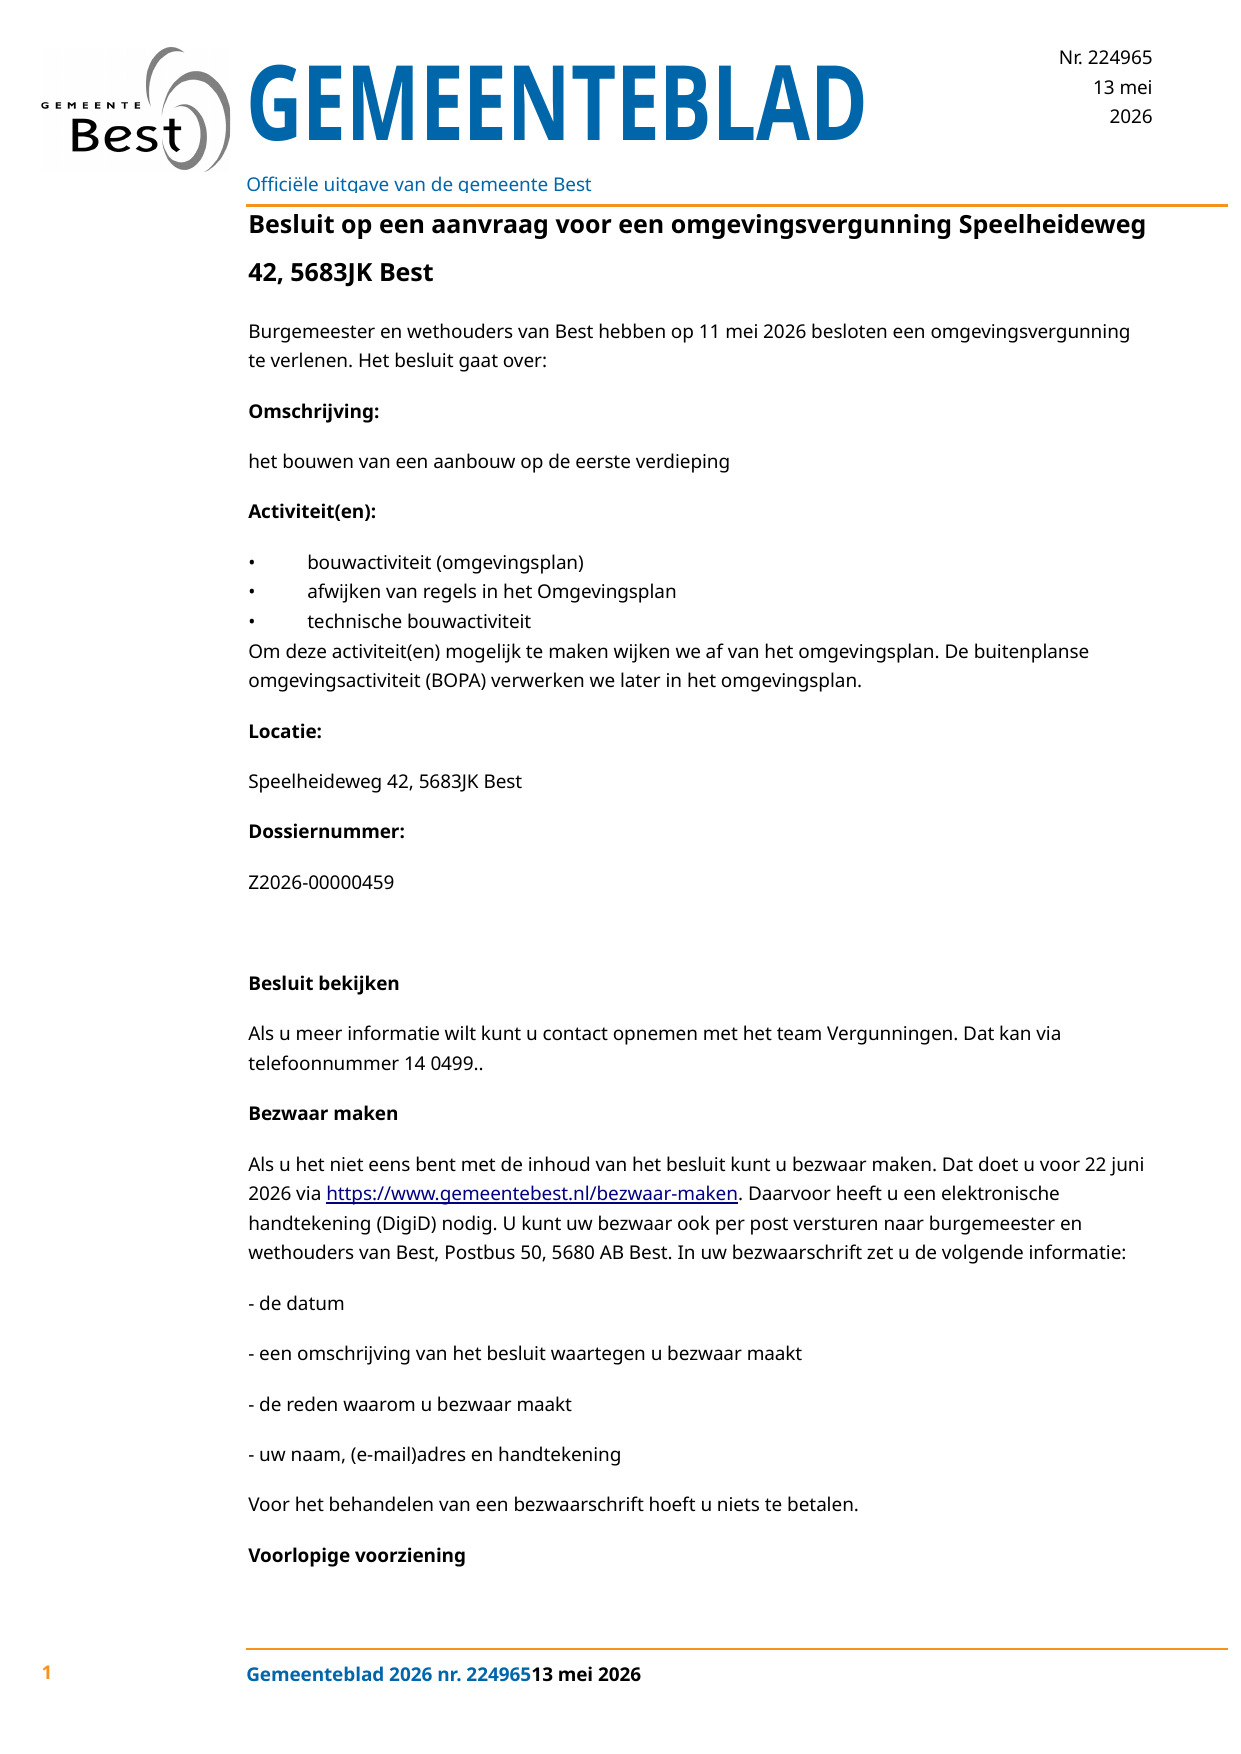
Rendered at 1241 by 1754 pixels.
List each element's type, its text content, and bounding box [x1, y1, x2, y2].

text Als u meer informatie wilt kunt u contact opnemen met het team Vergunningen. Dat kan via telefoonnummer 14 0499.. [248, 1020, 1152, 1076]
text Besluit bekijken [248, 970, 1152, 996]
text het bouwen van een aanbouw op de eerste verdieping [248, 448, 1152, 474]
text - uw naam, (e-mail)adres en handtekening [248, 1441, 1152, 1467]
text - een omschrijving van het besluit waartegen u bezwaar maakt [248, 1340, 1152, 1366]
text Voor het behandelen van een bezwaarschrift hoeft u niets te betalen. [248, 1492, 1152, 1517]
text Om deze activiteit(en) mogelijk te maken wijken we af van het omgevingsplan. De buitenplanse omgevingsactiviteit (BOPA) verwerken we later in het omgevingsplan. [248, 638, 1152, 693]
text Besluit op een aanvraag voor een omgevingsvergunning Speelheideweg 42, 5683JK Best [248, 207, 1152, 288]
picture [41, 47, 231, 172]
text Locatie: [248, 718, 1152, 744]
list afwijken van regels in het Omgevingsplan [248, 579, 1152, 604]
text - de reden waarom u bezwaar maakt [248, 1391, 1152, 1417]
text Z2026-00000459 [248, 869, 1152, 895]
text Dossiernummer: [248, 819, 1152, 844]
text Als u het niet eens bent met de inhoud van het besluit kunt u bezwaar maken. Dat doet u voor 22 juni 2026 via https://www.gemeentebest.nl/bezwaar-maken. Daarvoor heeft u een elektronische handtekening (DigiD) nodig. U kunt uw bezwaar ook per post versturen naar burgemeester en wethouders van Best, Postbus 50, 5680 AB Best. In uw bezwaarschrift zet u de volgende informatie: [248, 1151, 1152, 1265]
text Voorlopige voorziening [248, 1542, 1152, 1568]
text Omschrijving: [248, 398, 1152, 424]
list technische bouwactiviteit [248, 608, 1152, 634]
text Burgemeester en wethouders van Best hebben op 11 mei 2026 besloten een omgevingsvergunning te verlenen. Het besluit gaat over: [248, 318, 1152, 373]
text Speelheideweg 42, 5683JK Best [248, 768, 1152, 794]
text Bezwaar maken [248, 1100, 1152, 1126]
text - de datum [248, 1290, 1152, 1316]
list bouwactiviteit (omgevingsplan) [248, 549, 1152, 575]
text Activiteit(en): [248, 499, 1152, 524]
